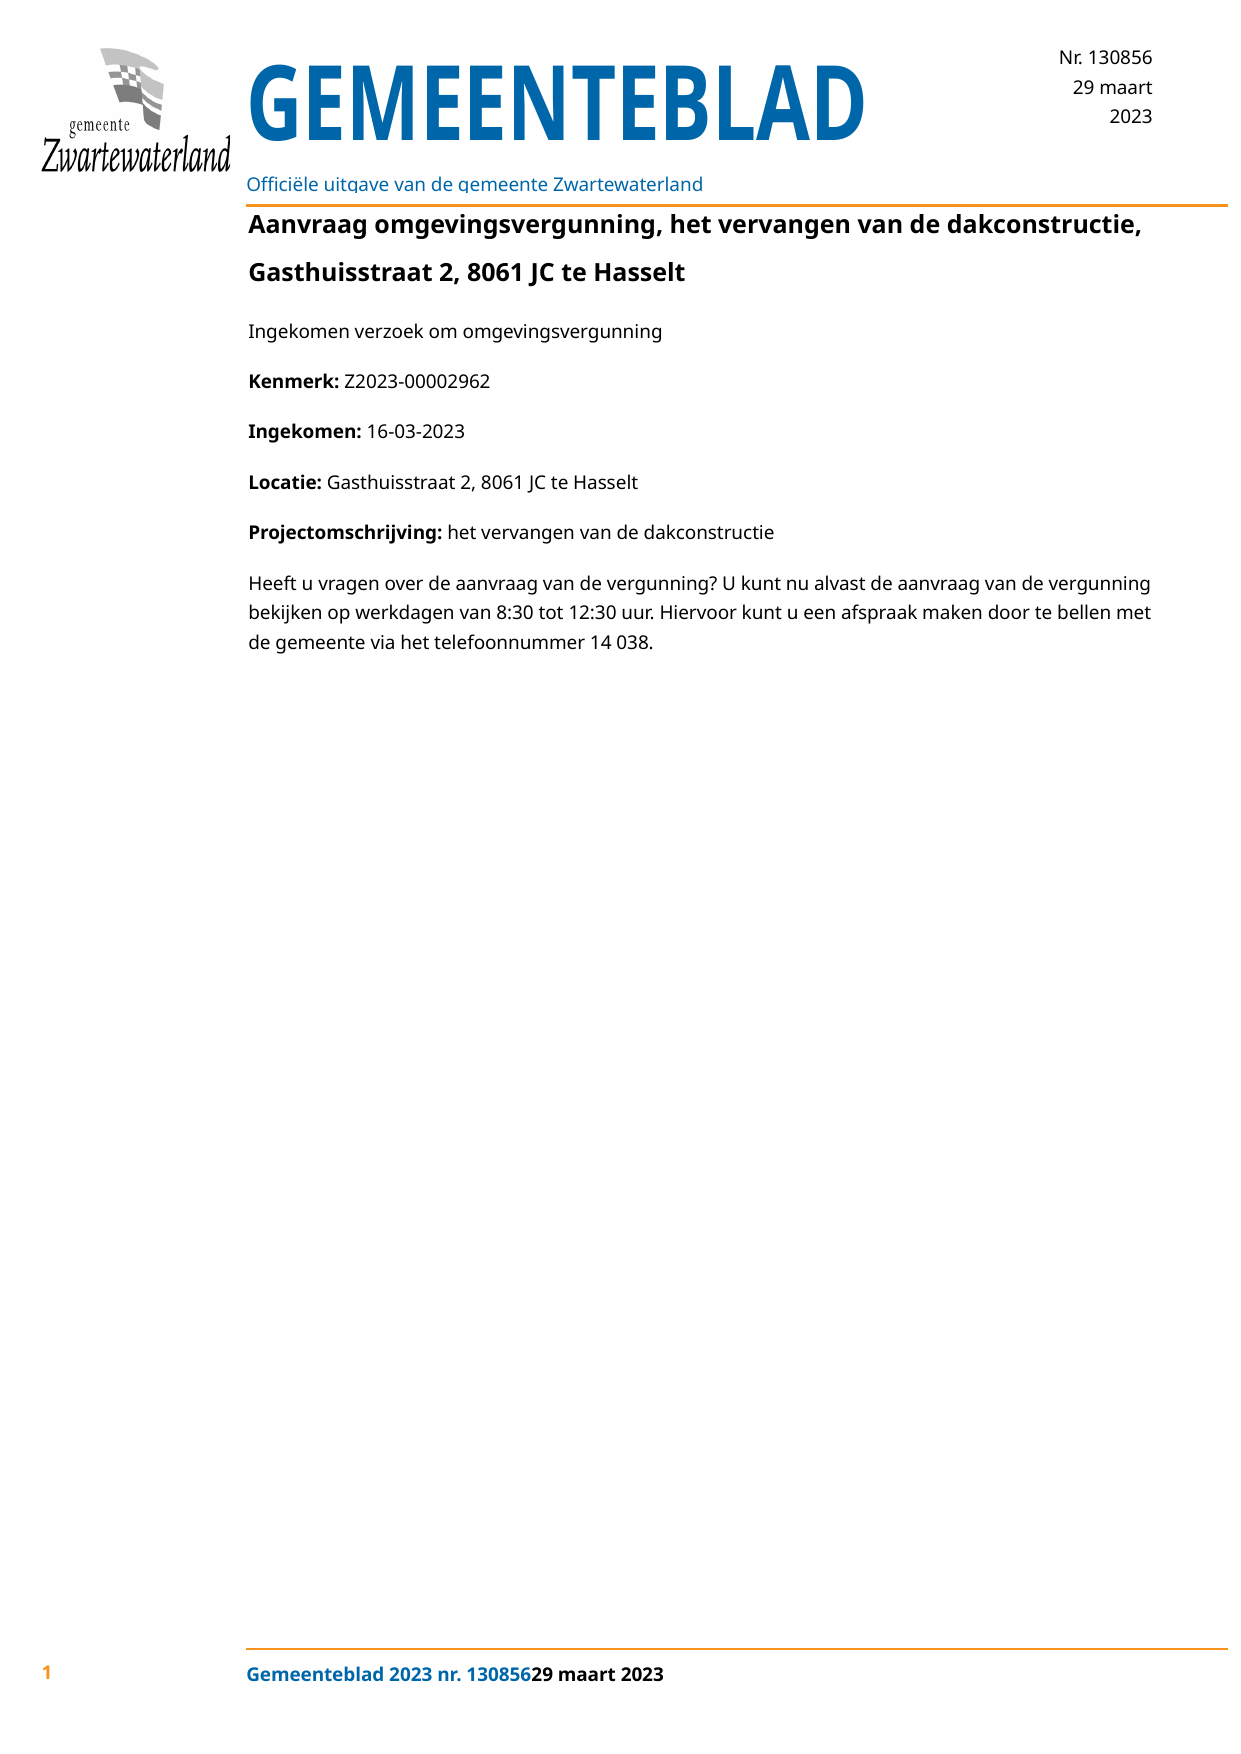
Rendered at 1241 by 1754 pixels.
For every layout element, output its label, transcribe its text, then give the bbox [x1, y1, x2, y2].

text Kenmerk: Z2023-00002962 [248, 368, 1152, 394]
text Heeft u vragen over de aanvraag van de vergunning? U kunt nu alvast de aanvraag van de vergunning bekijken op werkdagen van 8:30 tot 12:30 uur. Hiervoor kunt u een afspraak maken door te bellen met de gemeente via het telefoonnummer 14 038. [248, 570, 1152, 655]
text Ingekomen verzoek om omgevingsvergunning [248, 318, 1152, 344]
text Locatie: Gasthuisstraat 2, 8061 JC te Hasselt [248, 469, 1152, 495]
text Projectomschrijving: het vervangen van de dakconstructie [248, 519, 1152, 545]
picture [41, 47, 231, 172]
text Ingekomen: 16-03-2023 [248, 419, 1152, 444]
text Aanvraag omgevingsvergunning, het vervangen van de dakconstructie, Gasthuisstraat 2, 8061 JC te Hasselt [248, 207, 1152, 288]
